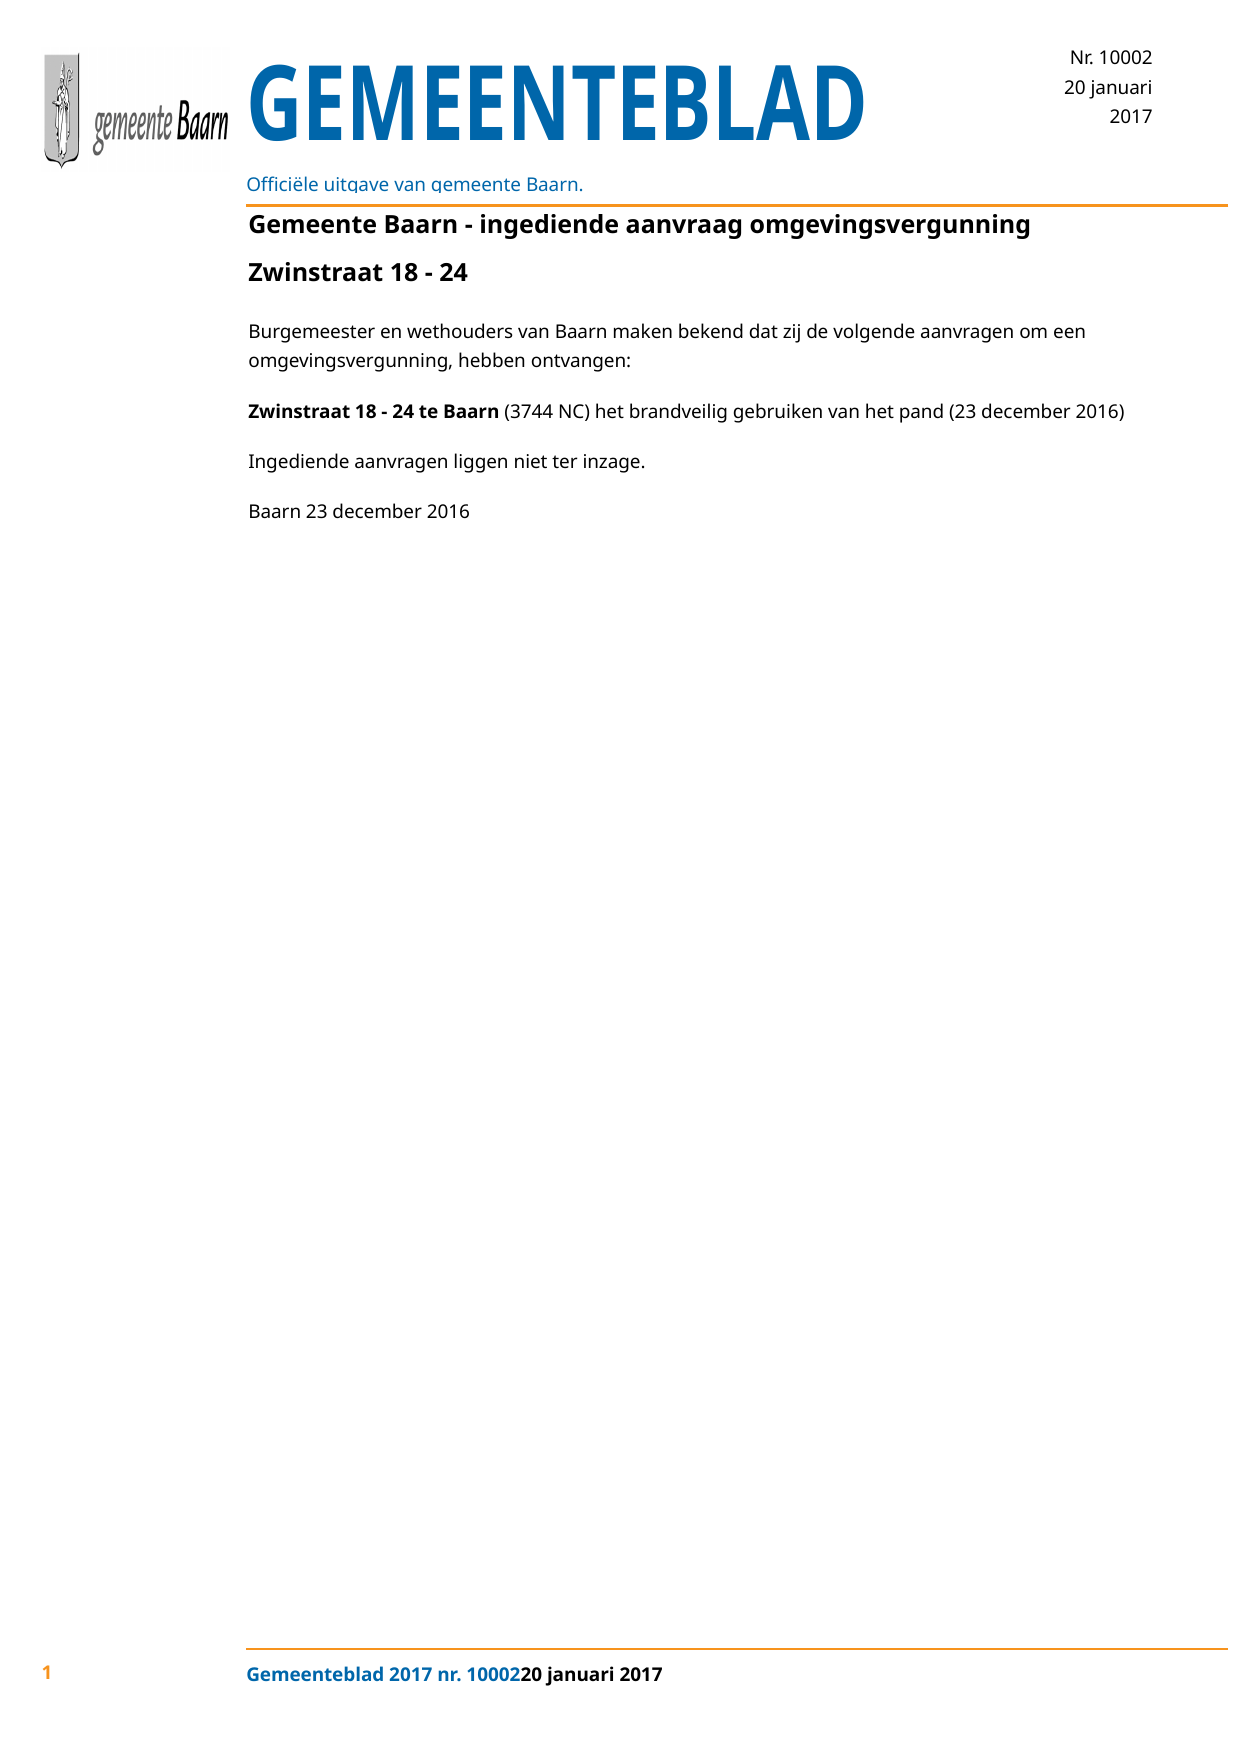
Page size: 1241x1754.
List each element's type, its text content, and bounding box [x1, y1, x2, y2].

picture [41, 47, 231, 172]
text Gemeente Baarn - ingediende aanvraag omgevingsvergunning Zwinstraat 18 - 24 [248, 207, 1152, 288]
text Ingediende aanvragen liggen niet ter inzage. [248, 448, 1152, 474]
text Zwinstraat 18 - 24 te Baarn (3744 NC) het brandveilig gebruiken van het pand (23 december 2016) [248, 398, 1152, 424]
text Burgemeester en wethouders van Baarn maken bekend dat zij de volgende aanvragen om een omgevingsvergunning, hebben ontvangen: [248, 318, 1152, 373]
text Baarn 23 december 2016 [248, 499, 1152, 524]
